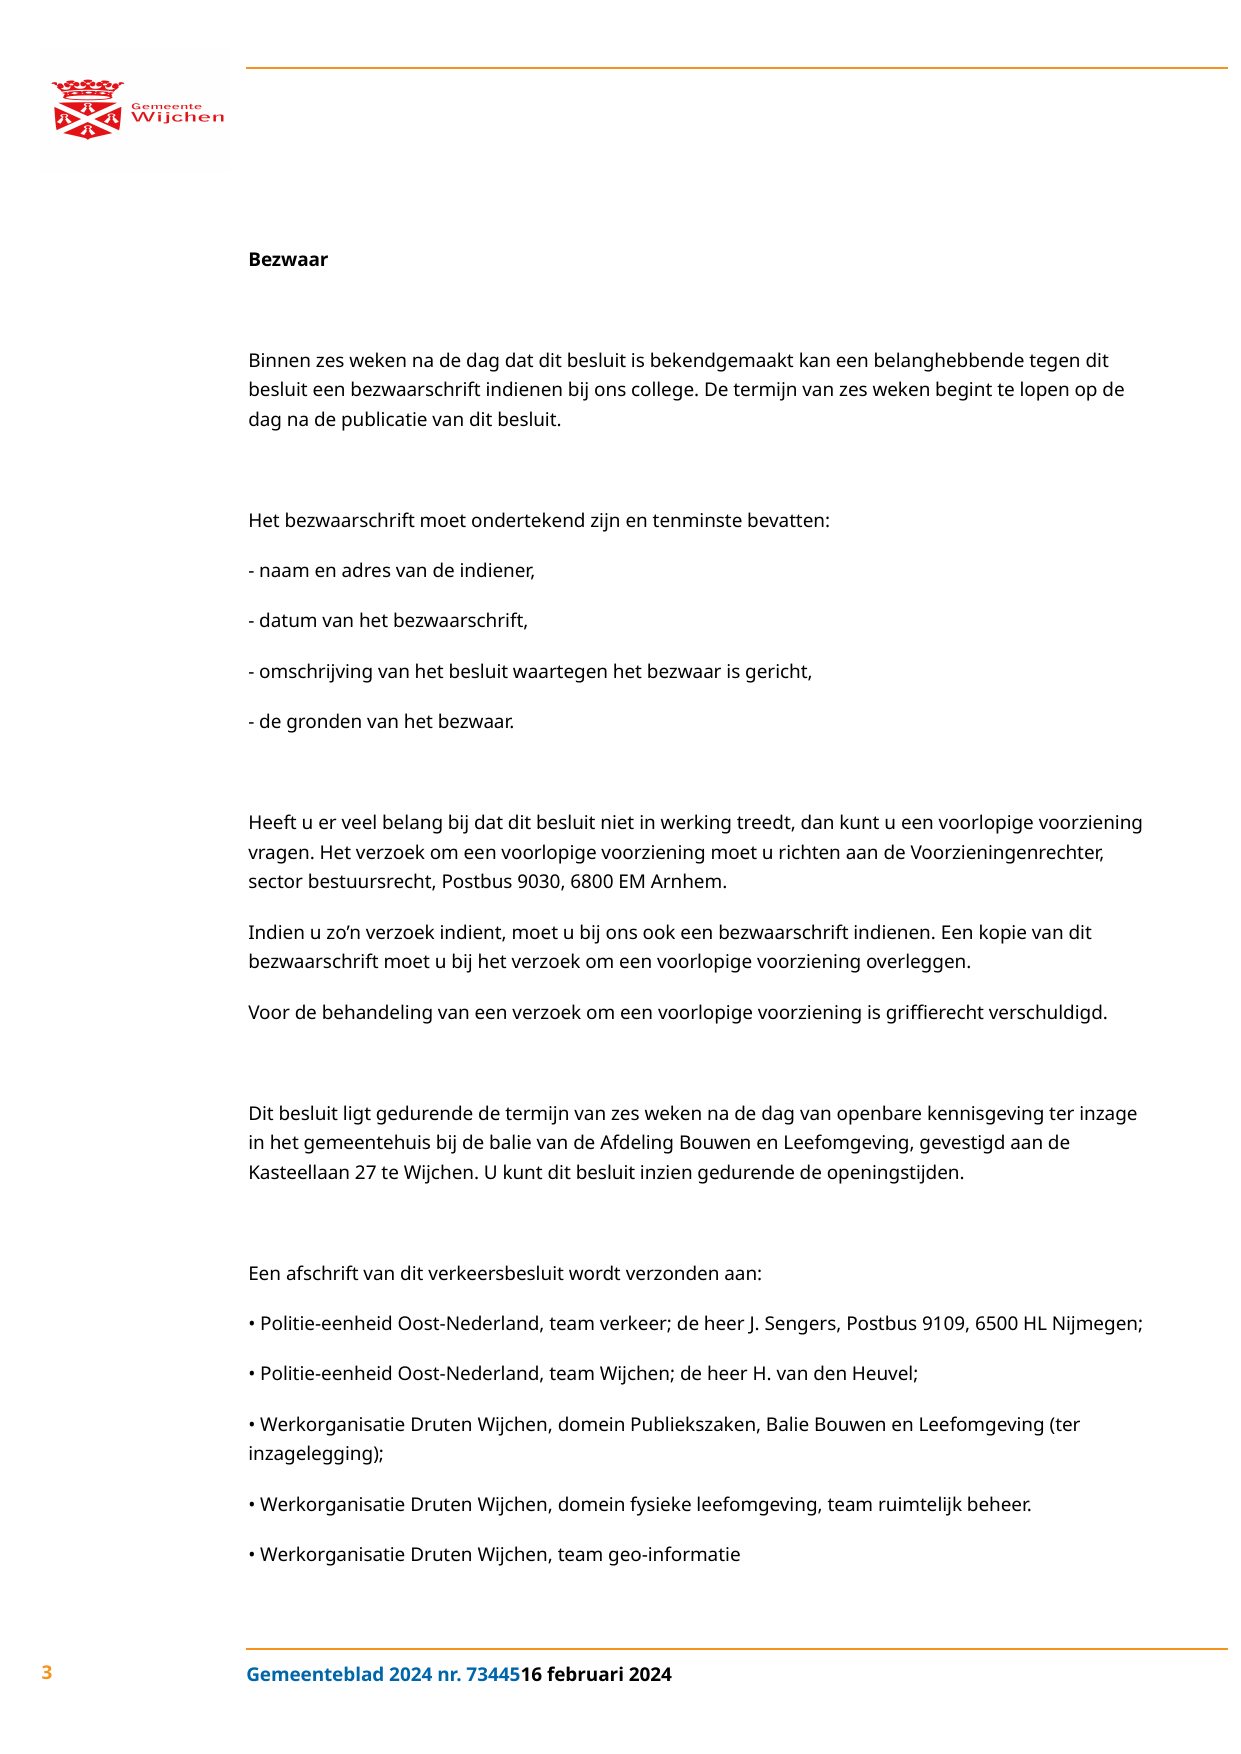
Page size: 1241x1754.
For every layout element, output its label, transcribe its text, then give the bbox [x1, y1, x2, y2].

text Voor de behandeling van een verzoek om een voorlopige voorziening is griffierecht verschuldigd. [248, 999, 1152, 1025]
text • Politie-eenheid Oost-Nederland, team Wijchen; de heer H. van den Heuvel; [248, 1361, 1152, 1386]
text - naam en adres van de indiener, [248, 557, 1152, 583]
text Heeft u er veel belang bij dat dit besluit niet in werking treedt, dan kunt u een voorlopige voorziening vragen. Het verzoek om een voorlopige voorziening moet u richten aan de Voorzieningenrechter, sector bestuursrecht, Postbus 9030, 6800 EM Arnhem. [248, 809, 1152, 894]
text • Werkorganisatie Druten Wijchen, team geo-informatie [248, 1541, 1152, 1567]
text - de gronden van het bezwaar. [248, 708, 1152, 734]
text - datum van het bezwaarschrift, [248, 608, 1152, 633]
text - omschrijving van het besluit waartegen het bezwaar is gericht, [248, 658, 1152, 684]
text • Politie-eenheid Oost-Nederland, team verkeer; de heer J. Sengers, Postbus 9109, 6500 HL Nijmegen; [248, 1310, 1152, 1336]
picture [41, 47, 231, 172]
text Indien u zo’n verzoek indient, moet u bij ons ook een bezwaarschrift indienen. Een kopie van dit bezwaarschrift moet u bij het verzoek om een voorlopige voorziening overleggen. [248, 919, 1152, 974]
text • Werkorganisatie Druten Wijchen, domein Publiekszaken, Balie Bouwen en Leefomgeving (ter inzagelegging); [248, 1411, 1152, 1466]
text • Werkorganisatie Druten Wijchen, domein fysieke leefomgeving, team ruimtelijk beheer. [248, 1491, 1152, 1517]
text Binnen zes weken na de dag dat dit besluit is bekendgemaakt kan een belanghebbende tegen dit besluit een bezwaarschrift indienen bij ons college. De termijn van zes weken begint te lopen op de dag na de publicatie van dit besluit. [248, 347, 1152, 432]
text Een afschrift van dit verkeersbesluit wordt verzonden aan: [248, 1260, 1152, 1286]
text Bezwaar [248, 246, 1152, 272]
text Het bezwaarschrift moet ondertekend zijn en tenminste bevatten: [248, 507, 1152, 533]
text Dit besluit ligt gedurende de termijn van zes weken na de dag van openbare kennisgeving ter inzage in het gemeentehuis bij de balie van de Afdeling Bouwen en Leefomgeving, gevestigd aan de Kasteellaan 27 te Wijchen. U kunt dit besluit inzien gedurende de openingstijden. [248, 1100, 1152, 1185]
